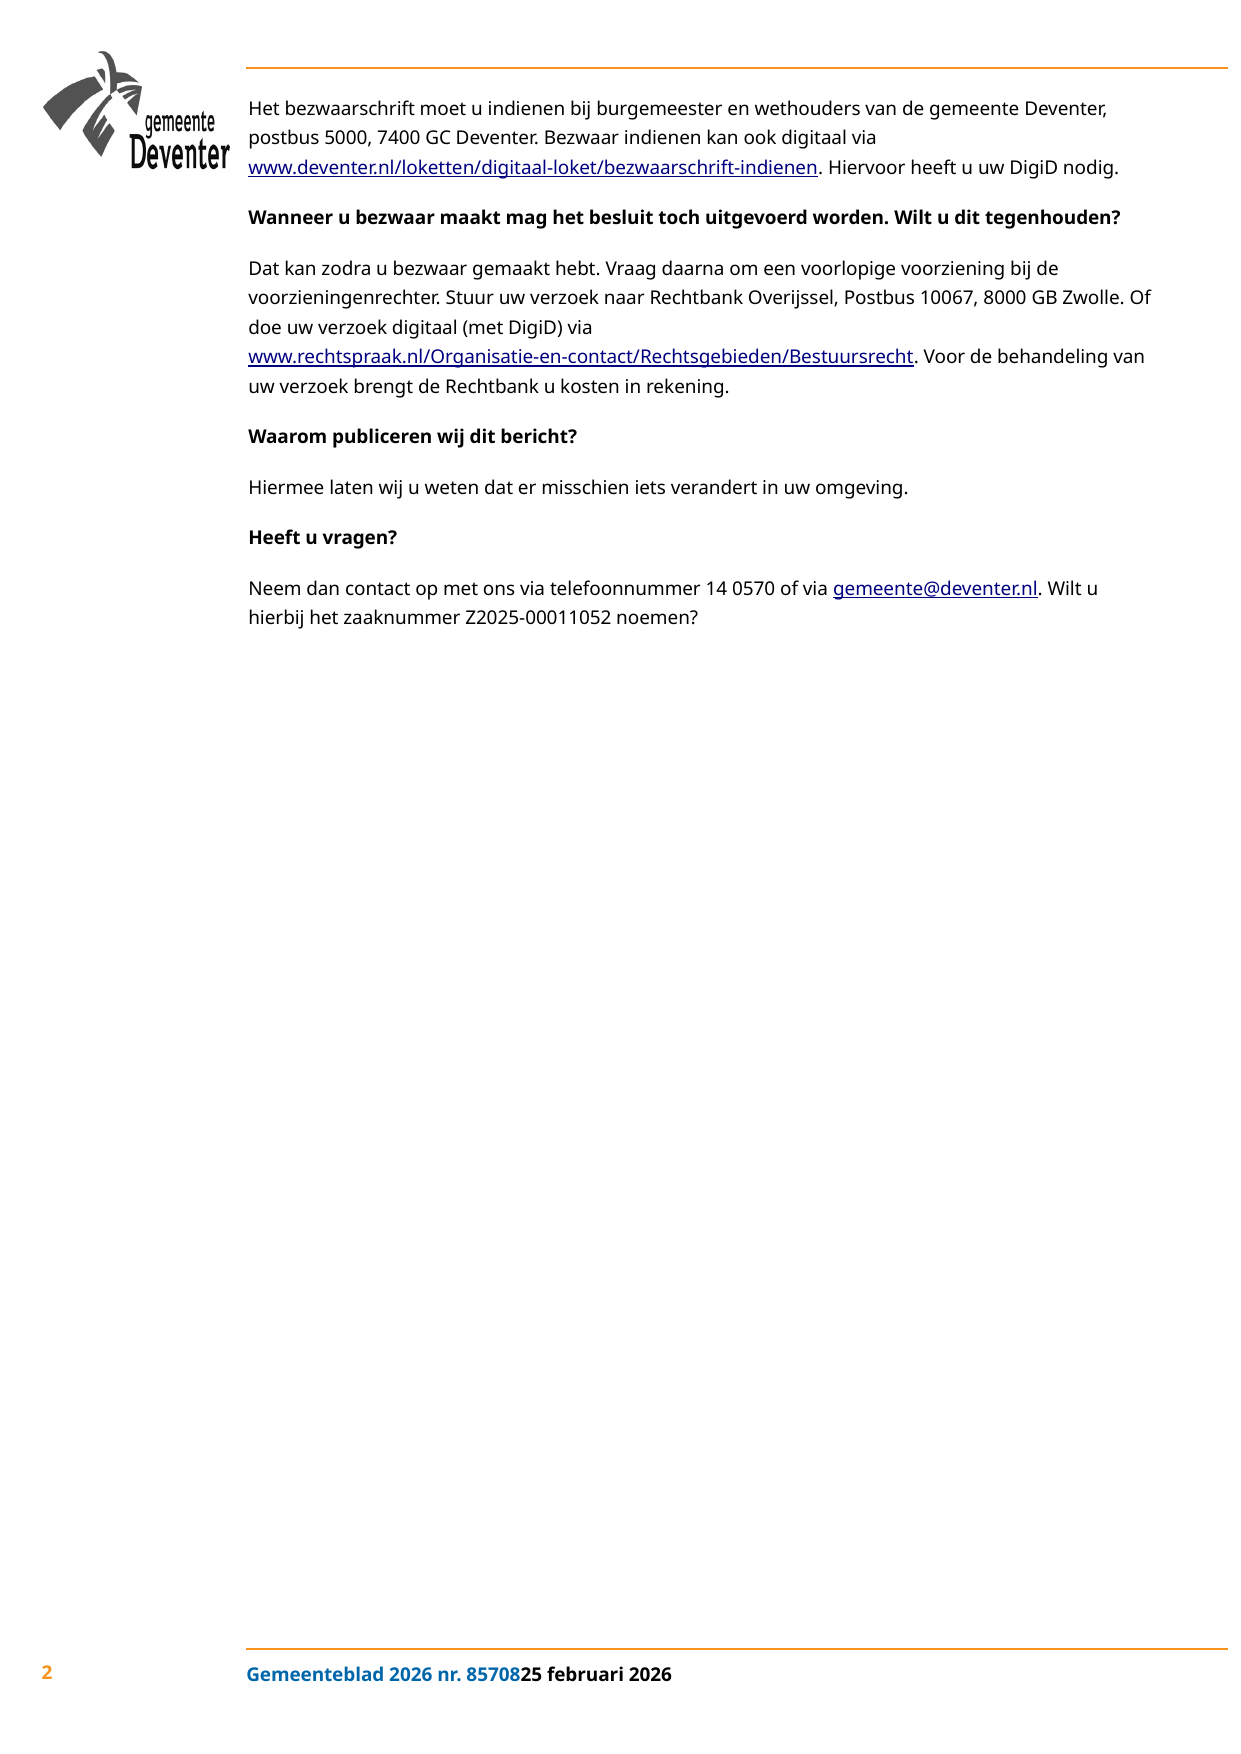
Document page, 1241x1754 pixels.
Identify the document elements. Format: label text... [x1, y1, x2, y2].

text Wanneer u bezwaar maakt mag het besluit toch uitgevoerd worden. Wilt u dit tegenhouden? [248, 204, 1152, 230]
text Heeft u vragen? [248, 524, 1152, 550]
text Dat kan zodra u bezwaar gemaakt hebt. Vraag daarna om een voorlopige voorziening bij de voorzieningenrechter. Stuur uw verzoek naar Rechtbank Overijssel, Postbus 10067, 8000 GB Zwolle. Of doe uw verzoek digitaal (met DigiD) via www.rechtspraak.nl/Organisatie-en-contact/Rechtsgebieden/Bestuursrecht. Voor de behandeling van uw verzoek brengt de Rechtbank u kosten in rekening. [248, 255, 1152, 399]
text Neem dan contact op met ons via telefoonnummer 14 0570 of via gemeente@deventer.nl. Wilt u hierbij het zaaknummer Z2025-00011052 noemen? [248, 575, 1152, 630]
picture [41, 47, 231, 172]
text Waarom publiceren wij dit bericht? [248, 423, 1152, 449]
text Het bezwaarschrift moet u indienen bij burgemeester en wethouders van de gemeente Deventer, postbus 5000, 7400 GC Deventer. Bezwaar indienen kan ook digitaal via www.deventer.nl/loketten/digitaal-loket/bezwaarschrift-indienen. Hiervoor heeft u uw DigiD nodig. [248, 95, 1152, 180]
text Hiermee laten wij u weten dat er misschien iets verandert in uw omgeving. [248, 474, 1152, 500]
